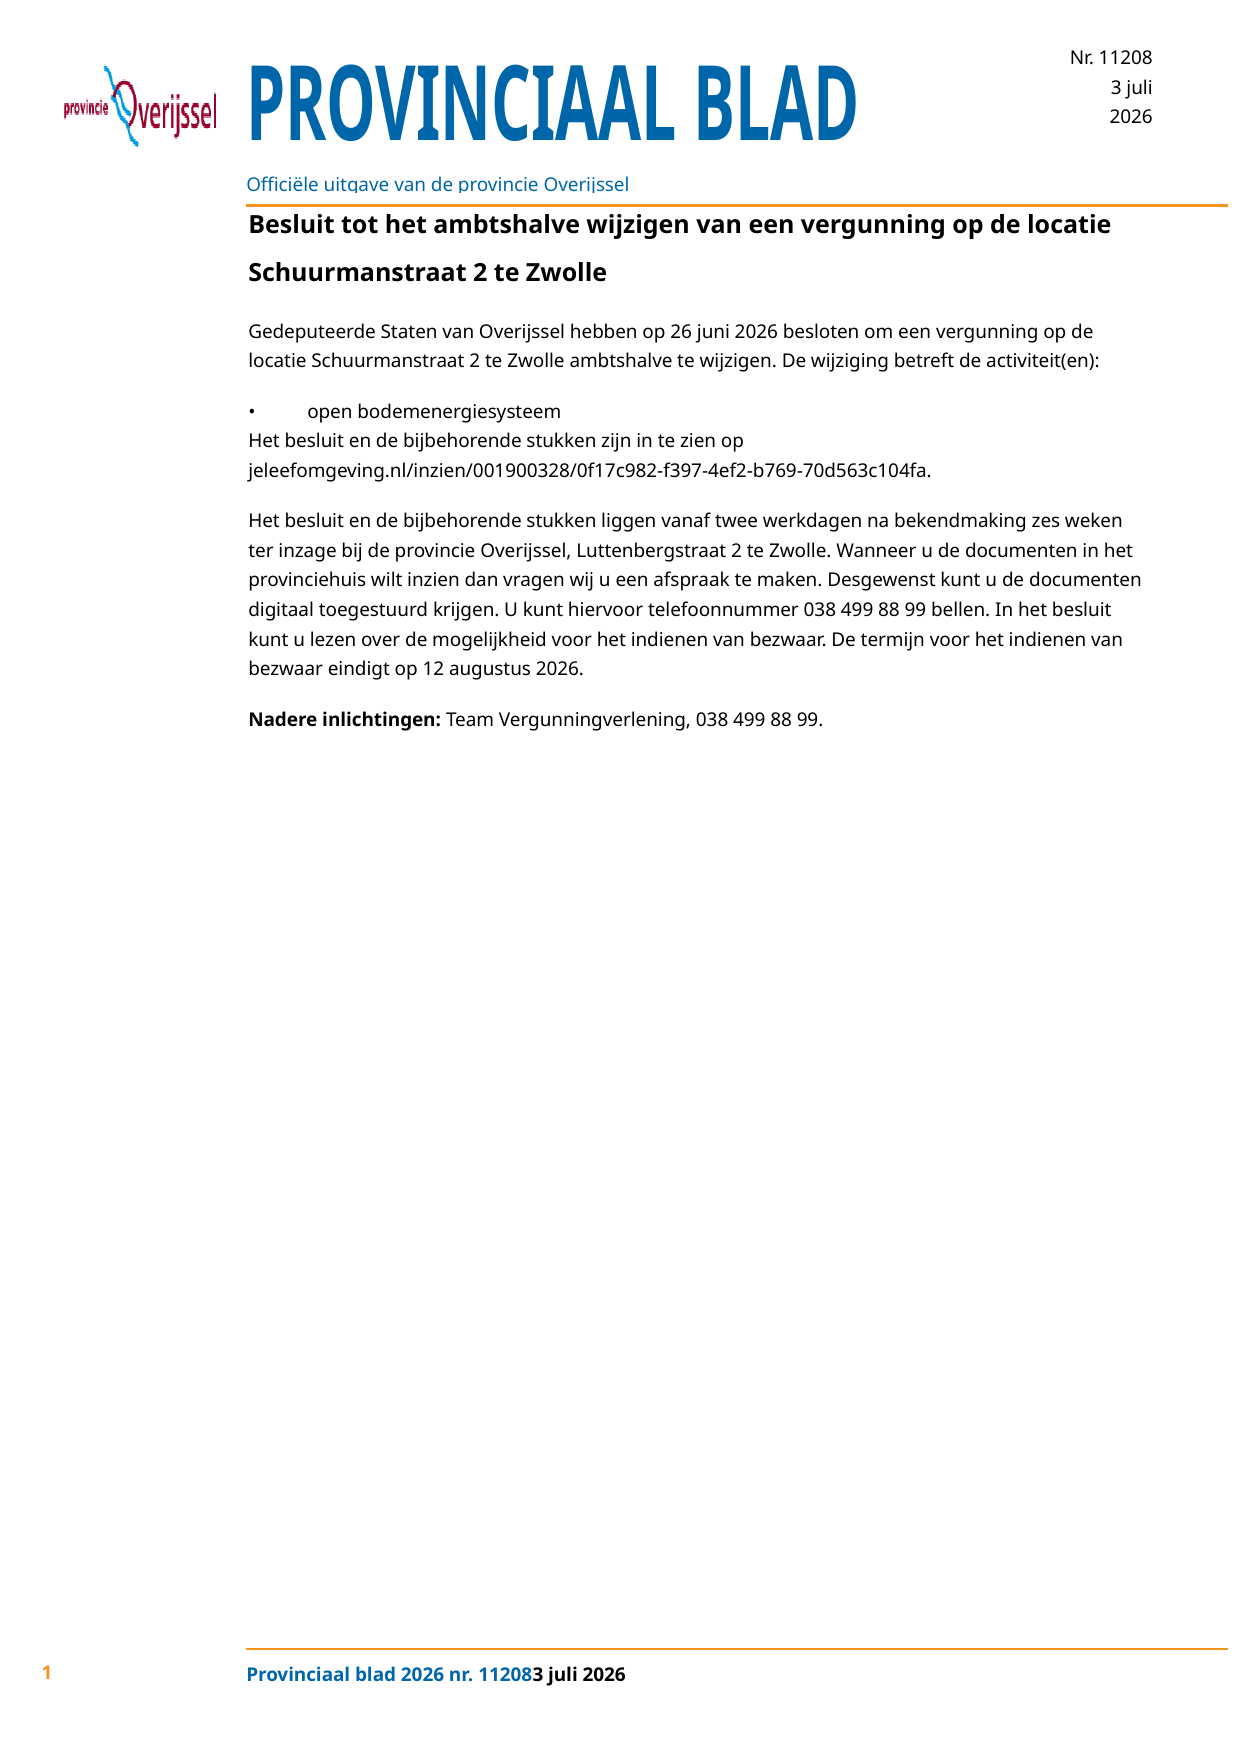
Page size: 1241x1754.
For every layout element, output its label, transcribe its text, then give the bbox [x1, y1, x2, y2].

text Gedeputeerde Staten van Overijssel hebben op 26 juni 2026 besloten om een vergunning op de locatie Schuurmanstraat 2 te Zwolle ambtshalve te wijzigen. De wijziging betreft de activiteit(en): [248, 318, 1152, 373]
list open bodemenergiesysteem [248, 398, 1152, 424]
text Nadere inlichtingen: Team Vergunningverlening, 038 499 88 99. [248, 706, 1152, 732]
text Het besluit en de bijbehorende stukken zijn in te zien op jeleefomgeving.nl/inzien/001900328/0f17c982-f397-4ef2-b769-70d563c104fa. [248, 427, 1152, 483]
picture [41, 47, 231, 172]
text Besluit tot het ambtshalve wijzigen van een vergunning op de locatie Schuurmanstraat 2 te Zwolle [248, 207, 1152, 288]
text Het besluit en de bijbehorende stukken liggen vanaf twee werkdagen na bekendmaking zes weken ter inzage bij de provincie Overijssel, Luttenbergstraat 2 te Zwolle. Wanneer u de documenten in het provinciehuis wilt inzien dan vragen wij u een afspraak te maken. Desgewenst kunt u de documenten digitaal toegestuurd krijgen. U kunt hiervoor telefoonnummer 038 499 88 99 bellen. In het besluit kunt u lezen over de mogelijkheid voor het indienen van bezwaar. De termijn voor het indienen van bezwaar eindigt op 12 augustus 2026. [248, 507, 1152, 681]
